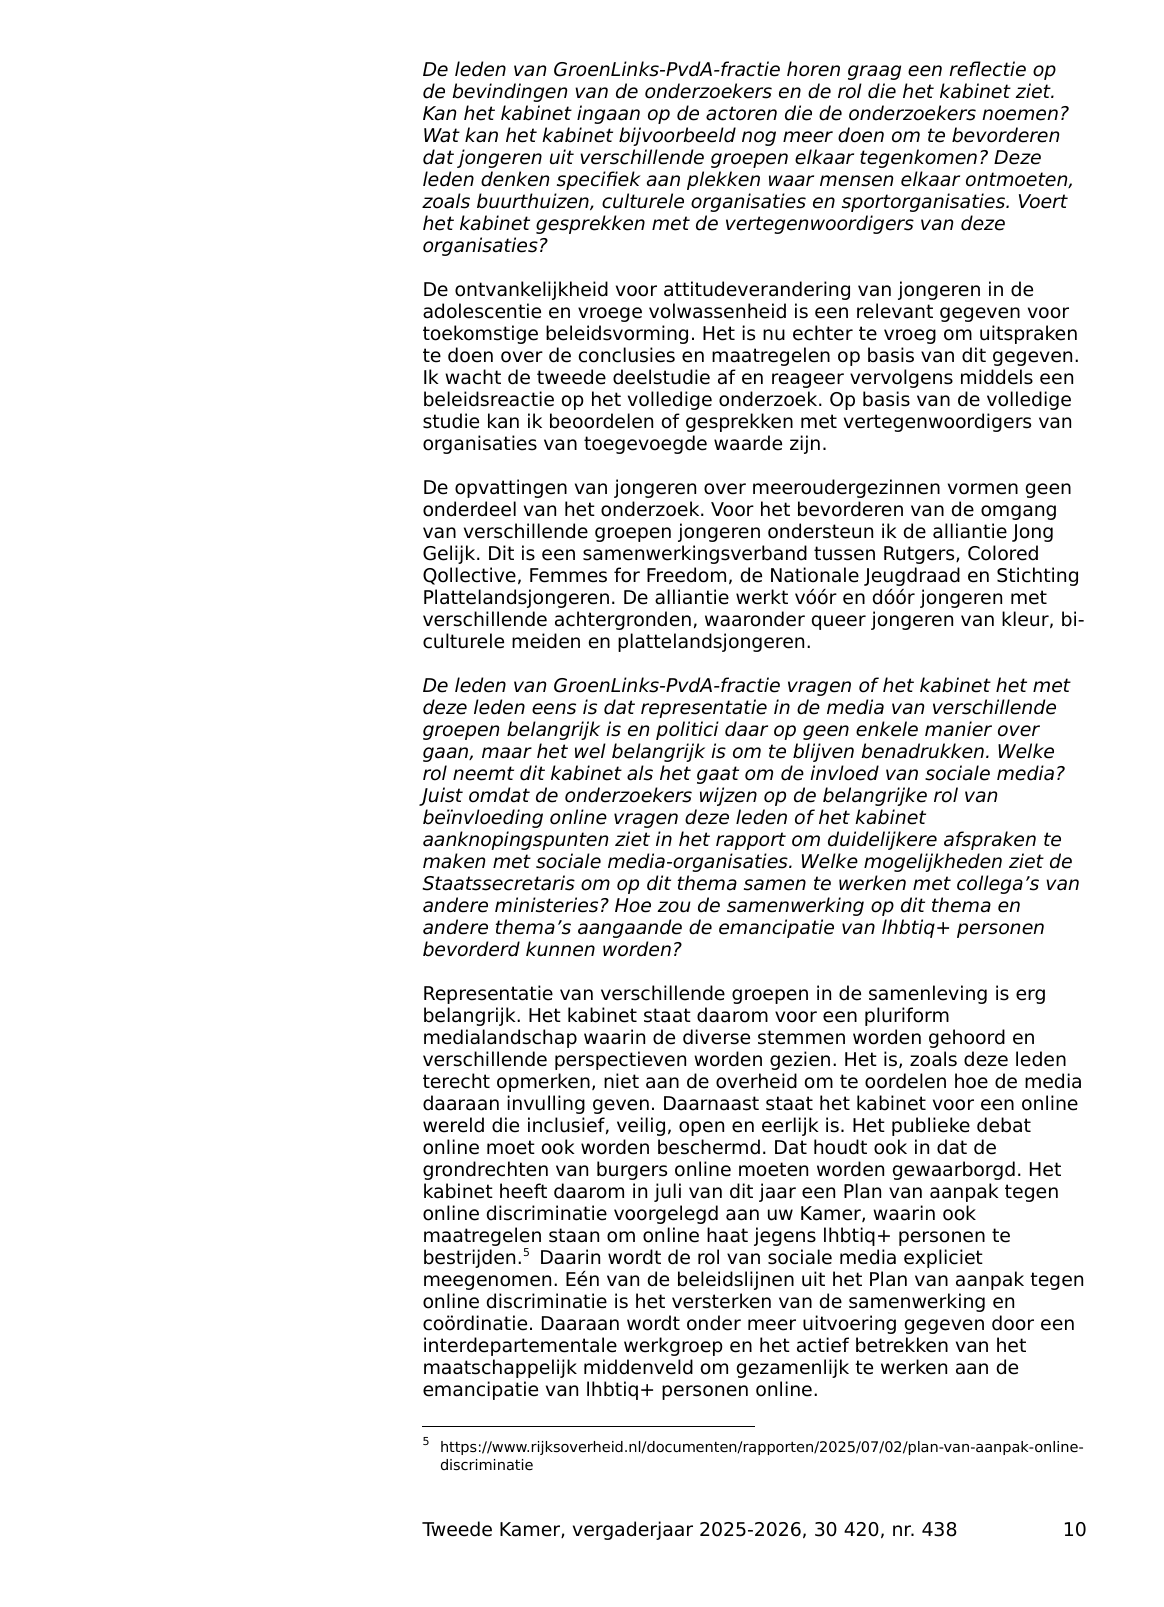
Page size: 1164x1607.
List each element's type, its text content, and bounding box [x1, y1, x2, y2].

text https://www.rijksoverheid.nl/documenten/rapporten/2025/07/02/plan-van-aanpak-online-discriminatie [422, 1435, 1087, 1474]
text De leden van GroenLinks-PvdA-fractie horen graag een reflectie op de bevindingen van de onderzoekers en de rol die het kabinet ziet. Kan het kabinet ingaan op de actoren die de onderzoekers noemen? Wat kan het kabinet bijvoorbeeld nog meer doen om te bevorderen dat jongeren uit verschillende groepen elkaar tegenkomen? Deze leden denken specifiek aan plekken waar mensen elkaar ontmoeten, zoals buurthuizen, culturele organisaties en sportorganisaties. Voert het kabinet gesprekken met de vertegenwoordigers van deze organisaties? [422, 59, 1087, 257]
text De opvattingen van jongeren over meeroudergezinnen vormen geen onderdeel van het onderzoek. Voor het bevorderen van de omgang van verschillende groepen jongeren ondersteun ik de alliantie Jong Gelijk. Dit is een samenwerkingsverband tussen Rutgers, Colored Qollective, Femmes for Freedom, de Nationale Jeugdraad en Stichting Plattelandsjongeren. De alliantie werkt vóór en dóór jongeren met verschillende achtergronden, waaronder queer jongeren van kleur, bi-culturele meiden en plattelandsjongeren. [422, 477, 1087, 653]
text De ontvankelijkheid voor attitudeverandering van jongeren in de adolescentie en vroege volwassenheid is een relevant gegeven voor toekomstige beleidsvorming. Het is nu echter te vroeg om uitspraken te doen over de conclusies en maatregelen op basis van dit gegeven. Ik wacht de tweede deelstudie af en reageer vervolgens middels een beleidsreactie op het volledige onderzoek. Op basis van de volledige studie kan ik beoordelen of gesprekken met vertegenwoordigers van organisaties van toegevoegde waarde zijn. [422, 279, 1087, 455]
text De leden van GroenLinks-PvdA-fractie vragen of het kabinet het met deze leden eens is dat representatie in de media van verschillende groepen belangrijk is en politici daar op geen enkele manier over gaan, maar het wel belangrijk is om te blijven benadrukken. Welke rol neemt dit kabinet als het gaat om de invloed van sociale media? Juist omdat de onderzoekers wijzen op de belangrijke rol van beïnvloeding online vragen deze leden of het kabinet aanknopingspunten ziet in het rapport om duidelijkere afspraken te maken met sociale media-organisaties. Welke mogelijkheden ziet de Staatssecretaris om op dit thema samen te werken met collega’s van andere ministeries? Hoe zou de samenwerking op dit thema en andere thema’s aangaande de emancipatie van lhbtiq+ personen bevorderd kunnen worden? [422, 675, 1087, 961]
text Representatie van verschillende groepen in de samenleving is erg belangrijk. Het kabinet staat daarom voor een pluriform medialandschap waarin de diverse stemmen worden gehoord en verschillende perspectieven worden gezien. Het is, zoals deze leden terecht opmerken, niet aan de overheid om te oordelen hoe de media daaraan invulling geven. Daarnaast staat het kabinet voor een online wereld die inclusief, veilig, open en eerlijk is. Het publieke debat online moet ook worden beschermd. Dat houdt ook in dat de grondrechten van burgers online moeten worden gewaarborgd. Het kabinet heeft daarom in juli van dit jaar een Plan van aanpak tegen online discriminatie voorgelegd aan uw Kamer, waarin ook maatregelen staan om online haat jegens lhbtiq+ personen te bestrijden. Daarin wordt de rol van sociale media expliciet meegenomen. Eén van de beleidslijnen uit het Plan van aanpak tegen online discriminatie is het versterken van de samenwerking en coördinatie. Daaraan wordt onder meer uitvoering gegeven door een interdepartementale werkgroep en het actief betrekken van het maatschappelijk middenveld om gezamenlijk te werken aan de emancipatie van lhbtiq+ personen online. [422, 983, 1087, 1401]
